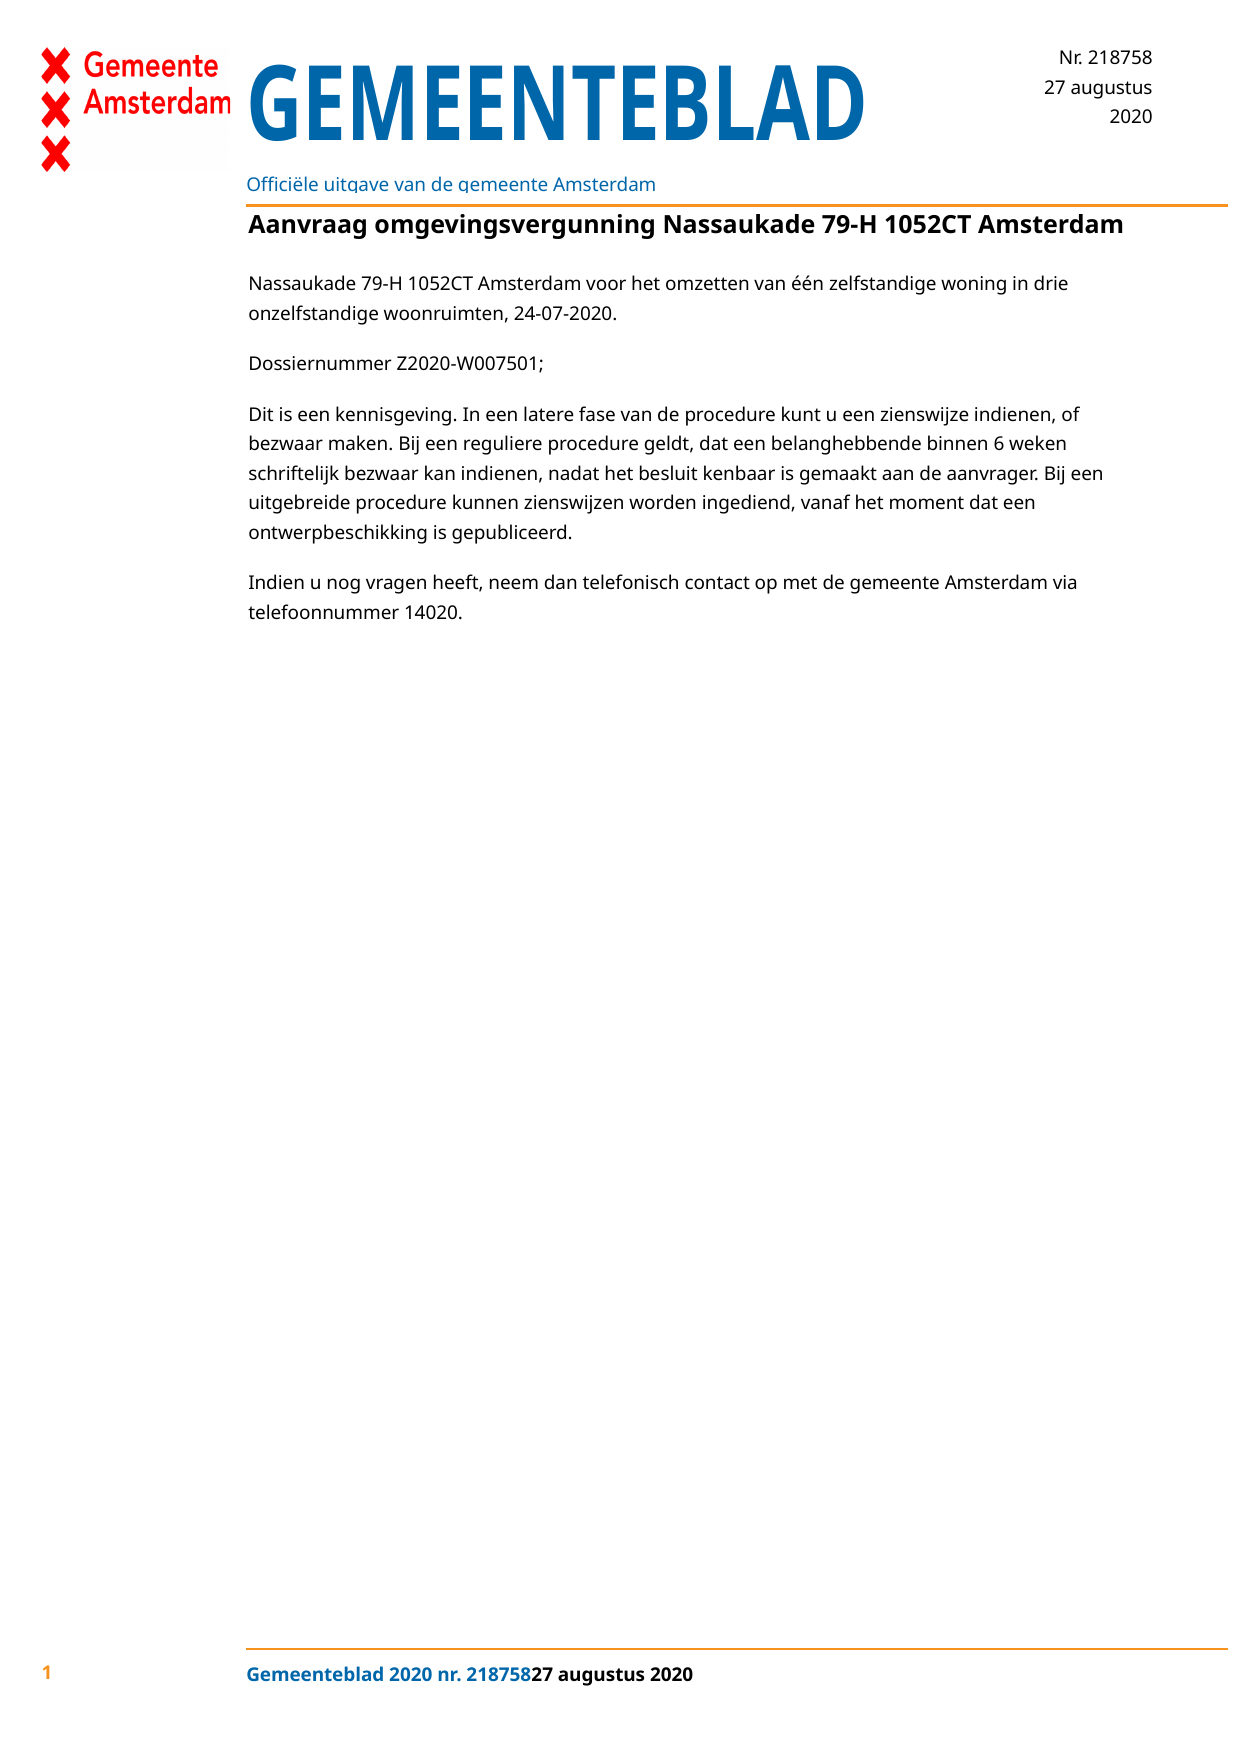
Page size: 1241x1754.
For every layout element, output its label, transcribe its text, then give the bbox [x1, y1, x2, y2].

text Dossiernummer Z2020-W007501; [248, 350, 1152, 376]
text Aanvraag omgevingsvergunning Nassaukade 79-H 1052CT Amsterdam [248, 207, 1152, 241]
text Indien u nog vragen heeft, neem dan telefonisch contact op met de gemeente Amsterdam via telefoonnummer 14020. [248, 569, 1152, 625]
picture [41, 47, 231, 172]
text Dit is een kennisgeving. In een latere fase van de procedure kunt u een zienswijze indienen, of bezwaar maken. Bij een reguliere procedure geldt, dat een belanghebbende binnen 6 weken schriftelijk bezwaar kan indienen, nadat het besluit kenbaar is gemaakt aan de aanvrager. Bij een uitgebreide procedure kunnen zienswijzen worden ingediend, vanaf het moment dat een ontwerpbeschikking is gepubliceerd. [248, 401, 1152, 545]
text Nassaukade 79-H 1052CT Amsterdam voor het omzetten van één zelfstandige woning in drie onzelfstandige woonruimten, 24-07-2020. [248, 270, 1152, 326]
